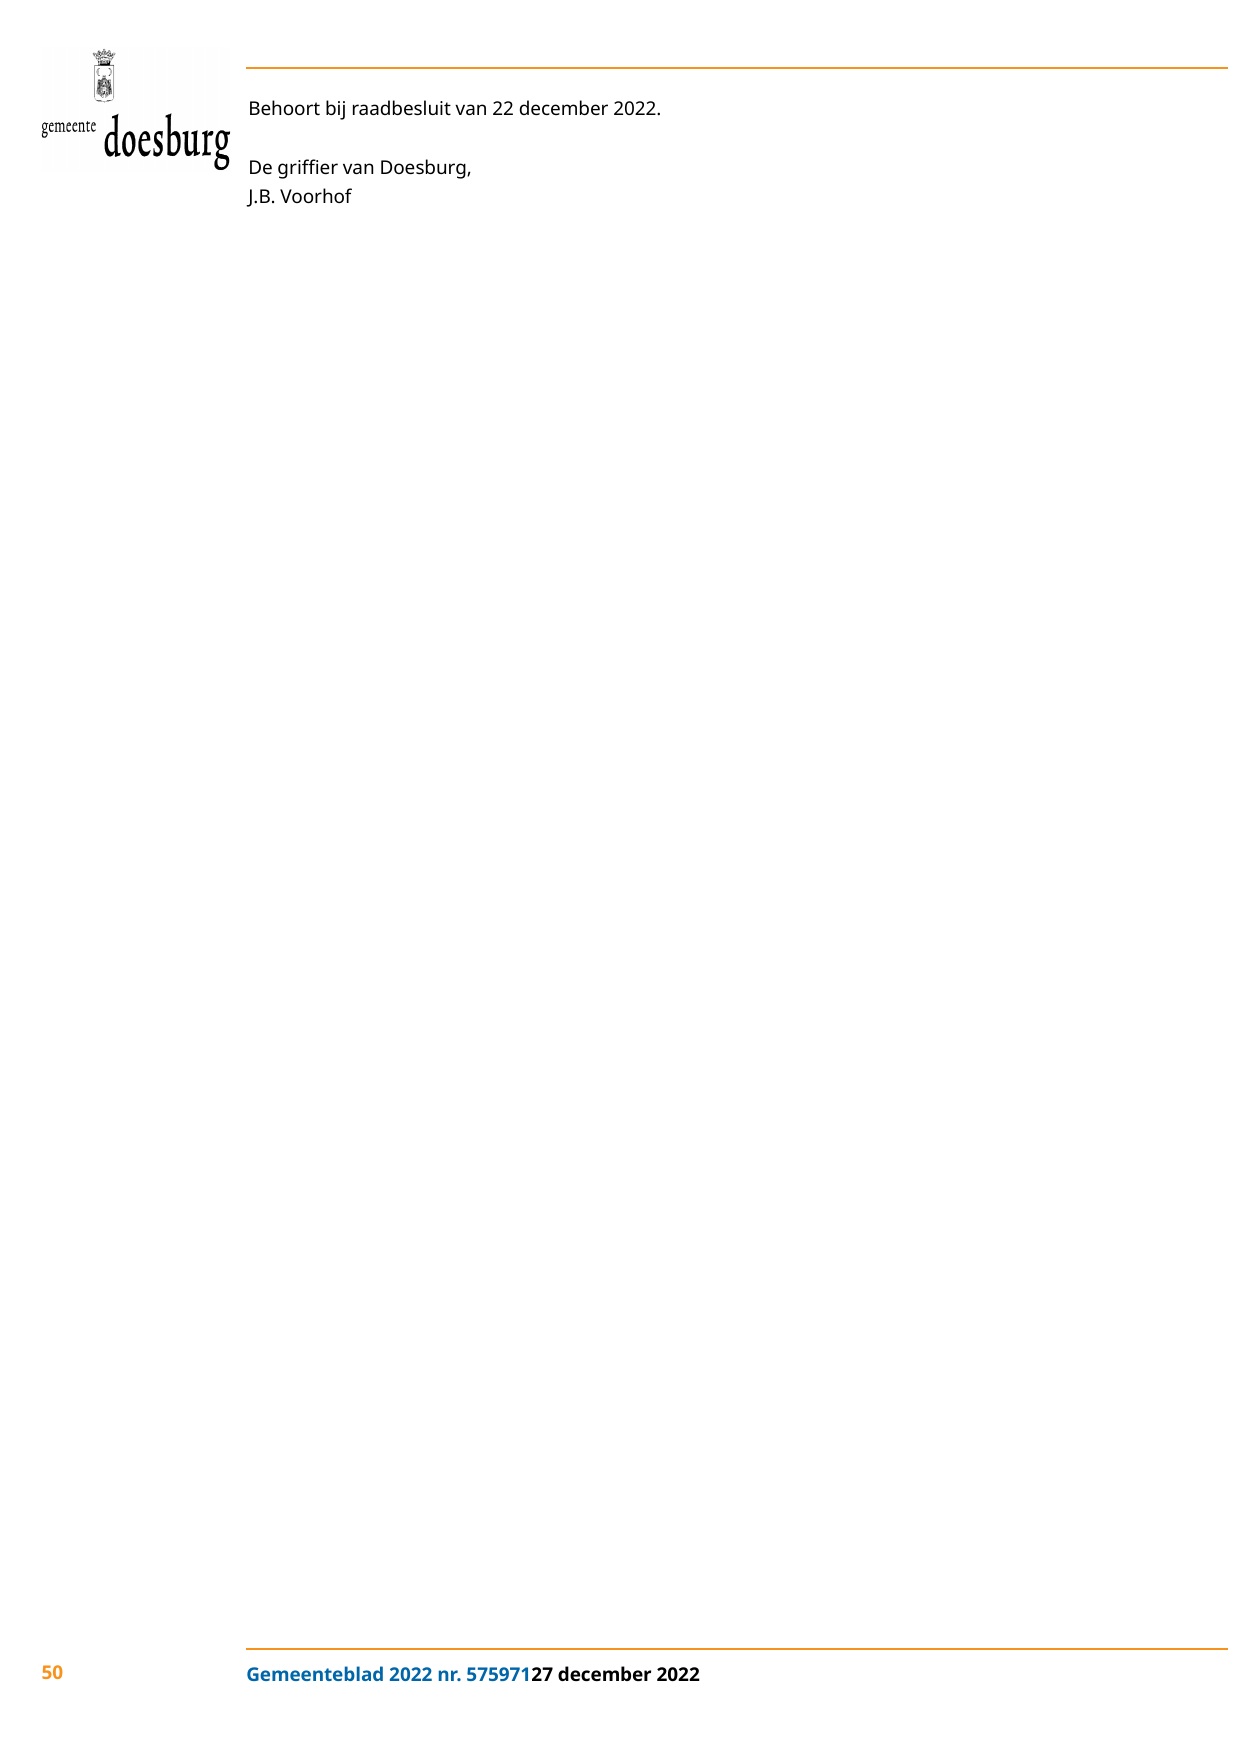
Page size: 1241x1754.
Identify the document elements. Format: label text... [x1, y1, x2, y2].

text Behoort bij raadbesluit van 22 december 2022. [248, 95, 1152, 121]
text De griffier van Doesburg, [248, 154, 1152, 180]
text J.B. Voorhof [248, 183, 1152, 209]
picture [41, 47, 231, 172]
